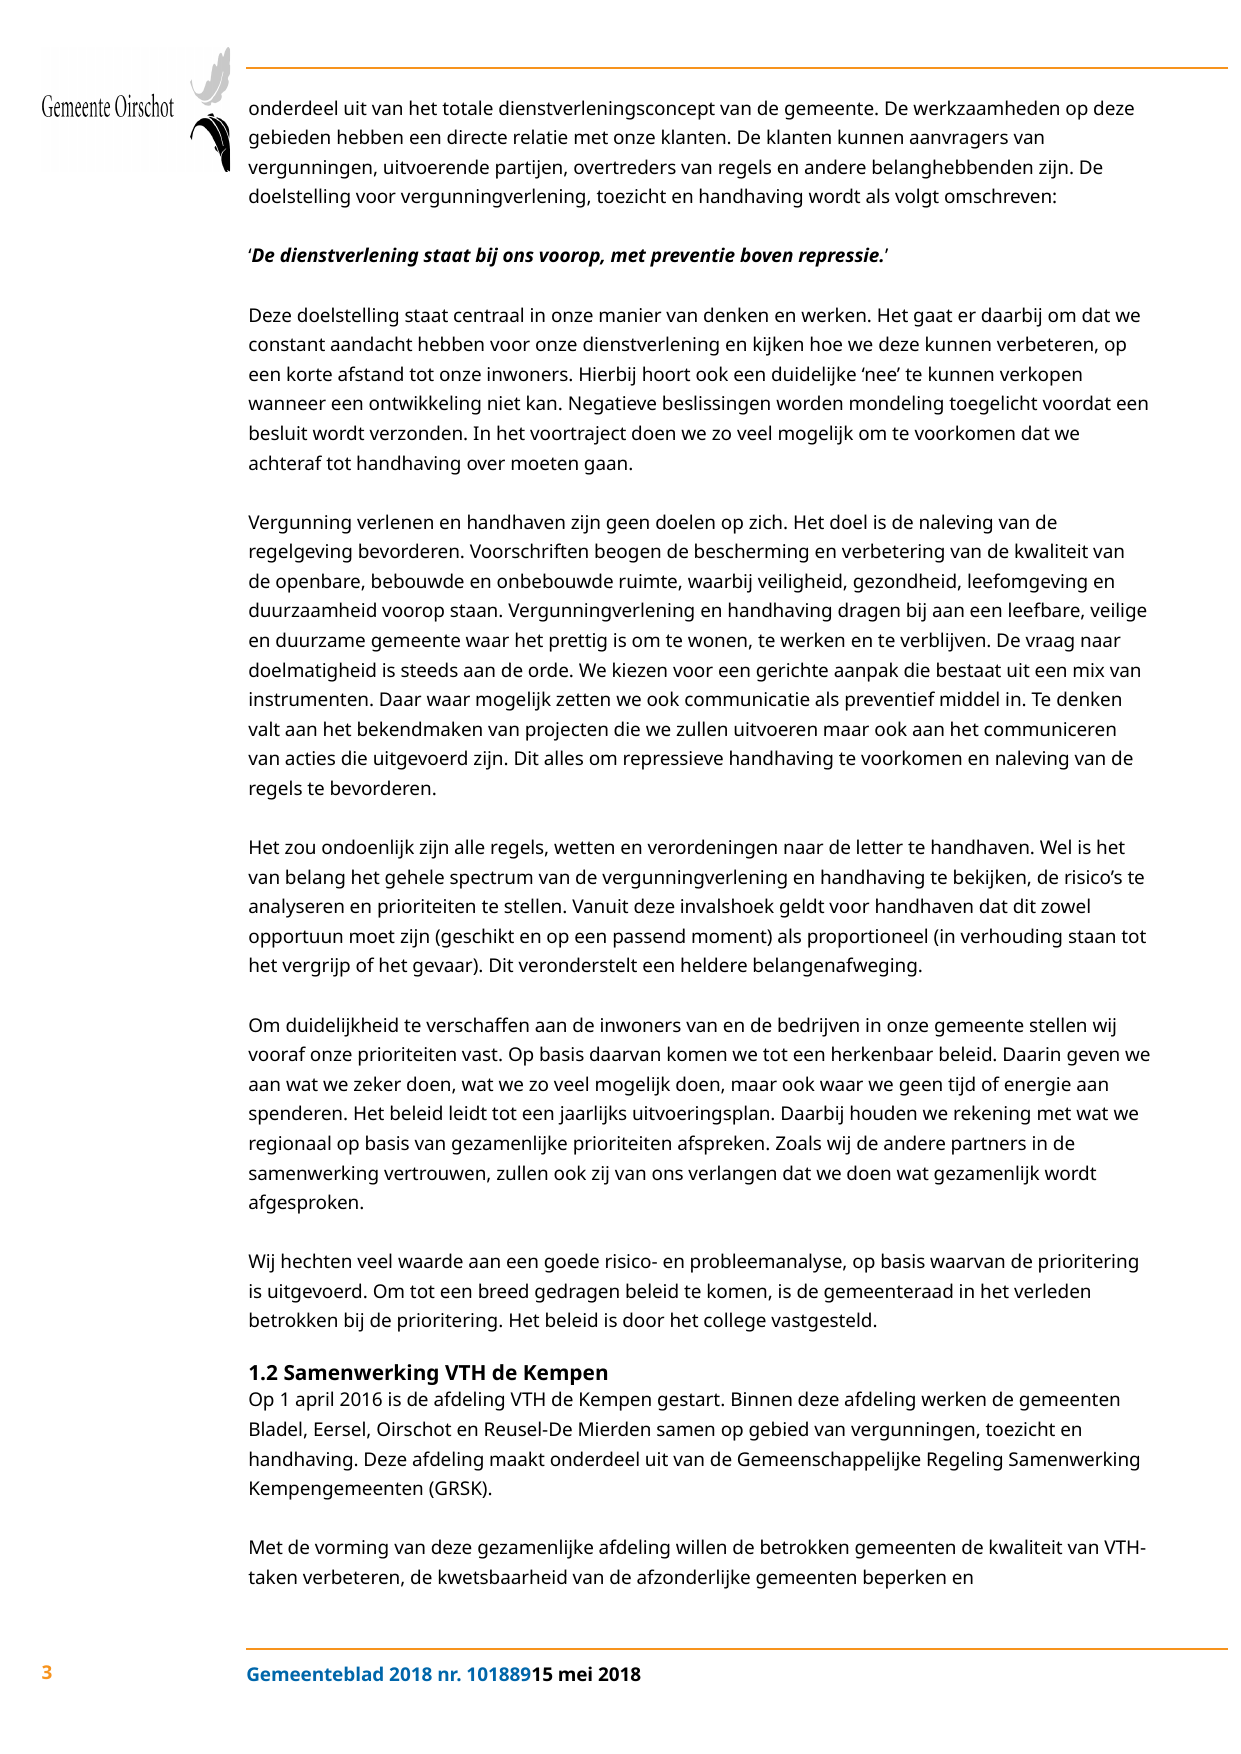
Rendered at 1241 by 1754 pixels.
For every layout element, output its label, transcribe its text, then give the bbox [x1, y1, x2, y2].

text Met de vorming van deze gezamenlijke afdeling willen de betrokken gemeenten de kwaliteit van VTH-taken verbeteren, de kwetsbaarheid van de afzonderlijke gemeenten beperken en [248, 1534, 1152, 1590]
text Deze doelstelling staat centraal in onze manier van denken en werken. Het gaat er daarbij om dat we constant aandacht hebben voor onze dienstverlening en kijken hoe we deze kunnen verbeteren, op een korte afstand tot onze inwoners. Hierbij hoort ook een duidelijke ‘nee’ te kunnen verkopen wanneer een ontwikkeling niet kan. Negatieve beslissingen worden mondeling toegelicht voordat een besluit wordt verzonden. In het voortraject doen we zo veel mogelijk om te voorkomen dat we achteraf tot handhaving over moeten gaan. [248, 302, 1152, 476]
text 1.2 Samenwerking VTH de Kempen [248, 1358, 1152, 1387]
text ‘De dienstverlening staat bij ons voorop, met preventie boven repressie.’ [248, 243, 1152, 268]
text Vergunning verlenen en handhaven zijn geen doelen op zich. Het doel is de naleving van de regelgeving bevorderen. Voorschriften beogen de bescherming en verbetering van de kwaliteit van de openbare, bebouwde en onbebouwde ruimte, waarbij veiligheid, gezondheid, leefomgeving en duurzaamheid voorop staan. Vergunningverlening en handhaving dragen bij aan een leefbare, veilige en duurzame gemeente waar het prettig is om te wonen, te werken en te verblijven. De vraag naar doelmatigheid is steeds aan de orde. We kiezen voor een gerichte aanpak die bestaat uit een mix van instrumenten. Daar waar mogelijk zetten we ook communicatie als preventief middel in. Te denken valt aan het bekendmaken van projecten die we zullen uitvoeren maar ook aan het communiceren van acties die uitgevoerd zijn. Dit alles om repressieve handhaving te voorkomen en naleving van de regels te bevorderen. [248, 509, 1152, 801]
text Wij hechten veel waarde aan een goede risico- en probleemanalyse, op basis waarvan de prioritering is uitgevoerd. Om tot een breed gedragen beleid te komen, is de gemeenteraad in het verleden betrokken bij de prioritering. Het beleid is door het college vastgesteld. [248, 1248, 1152, 1333]
picture [41, 47, 231, 172]
text Op 1 april 2016 is de afdeling VTH de Kempen gestart. Binnen deze afdeling werken de gemeenten Bladel, Eersel, Oirschot en Reusel-De Mierden samen op gebied van vergunningen, toezicht en handhaving. Deze afdeling maakt onderdeel uit van de Gemeenschappelijke Regeling Samenwerking Kempengemeenten (GRSK). [248, 1387, 1152, 1501]
text Het zou ondoenlijk zijn alle regels, wetten en verordeningen naar de letter te handhaven. Wel is het van belang het gehele spectrum van de vergunningverlening en handhaving te bekijken, de risico’s te analyseren en prioriteiten te stellen. Vanuit deze invalshoek geldt voor handhaven dat dit zowel opportuun moet zijn (geschikt en op een passend moment) als proportioneel (in verhouding staan tot het vergrijp of het gevaar). Dit veronderstelt een heldere belangenafweging. [248, 834, 1152, 978]
text onderdeel uit van het totale dienstverleningsconcept van de gemeente. De werkzaamheden op deze gebieden hebben een directe relatie met onze klanten. De klanten kunnen aanvragers van vergunningen, uitvoerende partijen, overtreders van regels en andere belanghebbenden zijn. De doelstelling voor vergunningverlening, toezicht en handhaving wordt als volgt omschreven: [248, 95, 1152, 209]
text Om duidelijkheid te verschaffen aan de inwoners van en de bedrijven in onze gemeente stellen wij vooraf onze prioriteiten vast. Op basis daarvan komen we tot een herkenbaar beleid. Daarin geven we aan wat we zeker doen, wat we zo veel mogelijk doen, maar ook waar we geen tijd of energie aan spenderen. Het beleid leidt tot een jaarlijks uitvoeringsplan. Daarbij houden we rekening met wat we regionaal op basis van gezamenlijke prioriteiten afspreken. Zoals wij de andere partners in de samenwerking vertrouwen, zullen ook zij van ons verlangen dat we doen wat gezamenlijk wordt afgesproken. [248, 1012, 1152, 1215]
